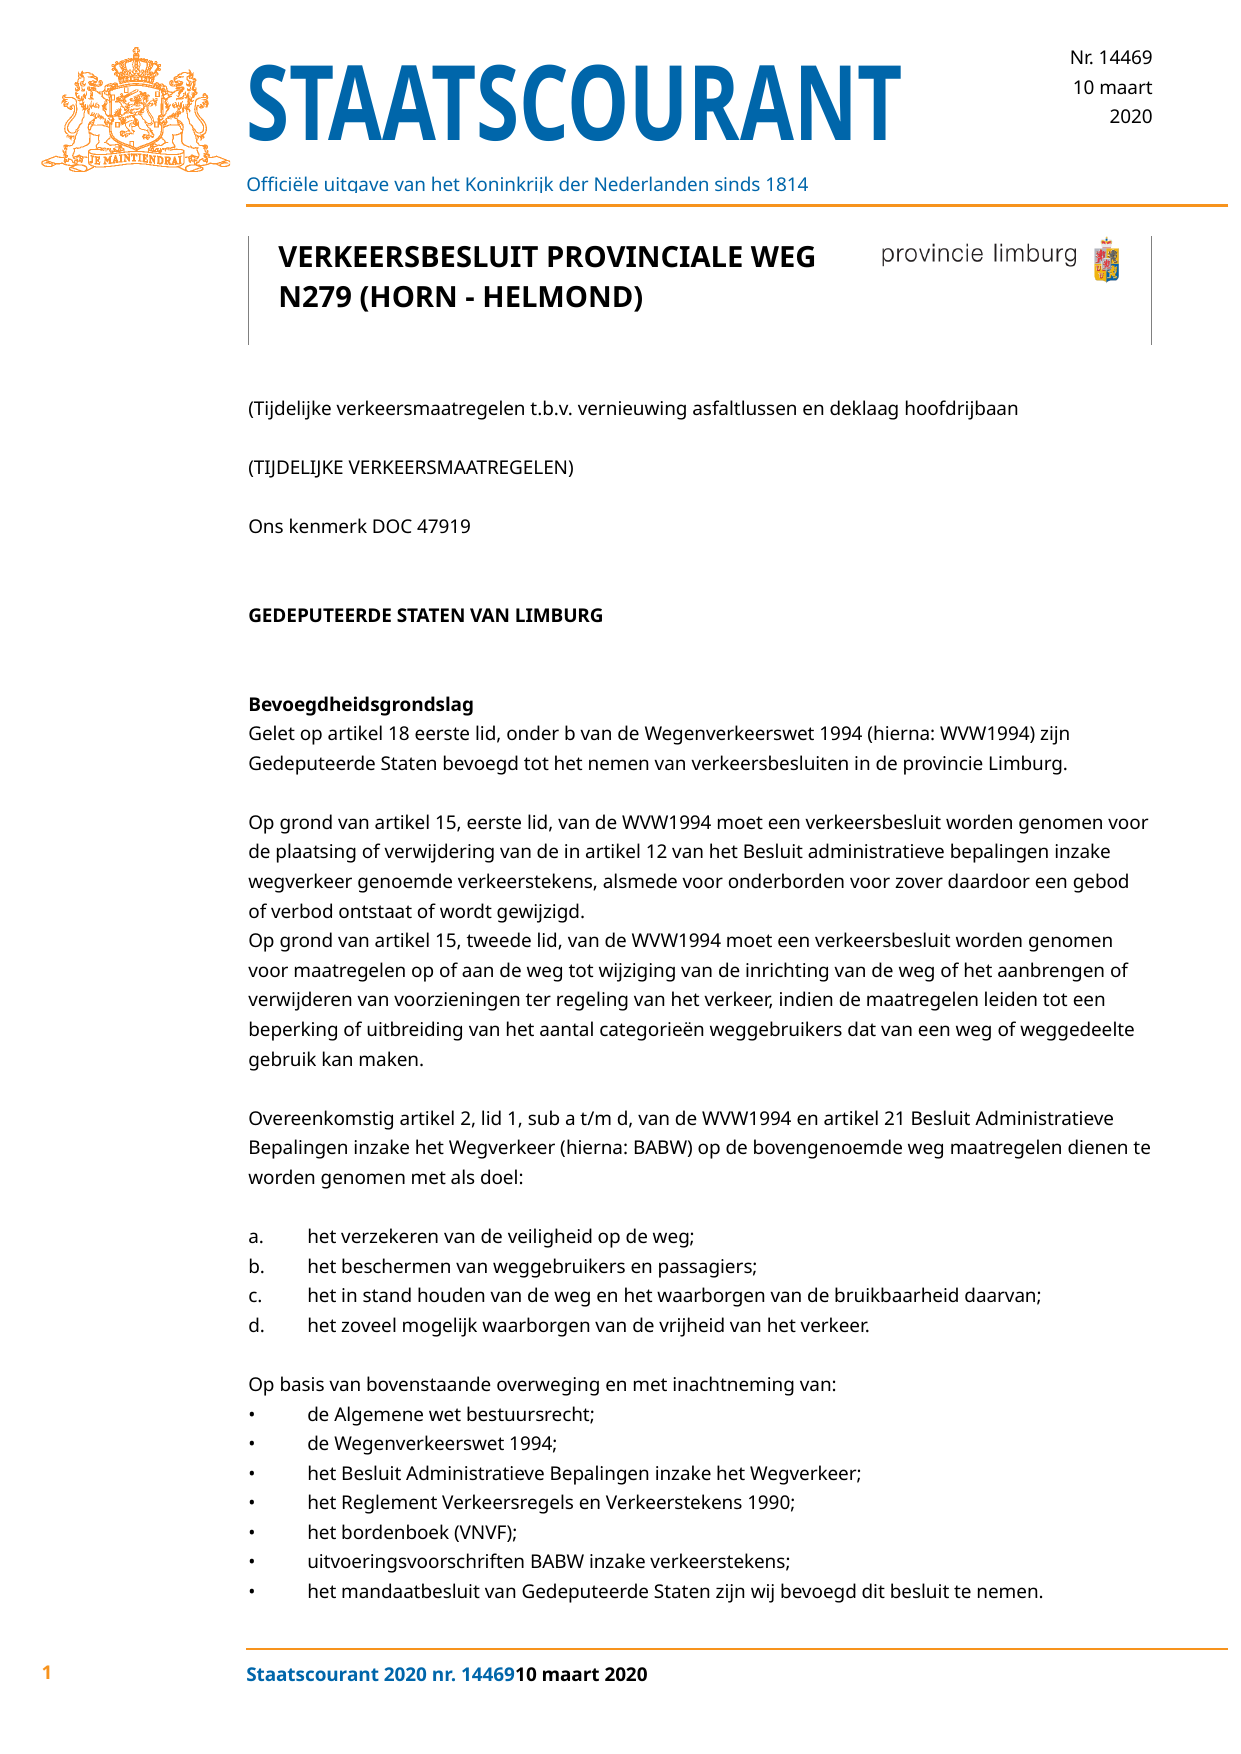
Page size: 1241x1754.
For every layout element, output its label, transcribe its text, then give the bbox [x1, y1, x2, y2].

text Op grond van artikel 15, tweede lid, van de WVW1994 moet een verkeersbesluit worden genomen voor maatregelen op of aan de weg tot wijziging van de inrichting van de weg of het aanbrengen of verwijderen van voorzieningen ter regeling van het verkeer, indien de maatregelen leiden tot een beperking of uitbreiding van het aantal categorieën weggebruikers dat van een weg of weggedeelte gebruik kan maken. [248, 927, 1152, 1072]
text Op grond van artikel 15, eerste lid, van de WVW1994 moet een verkeersbesluit worden genomen voor de plaatsing of verwijdering van de in artikel 12 van het Besluit administratieve bepalingen inzake wegverkeer genoemde verkeerstekens, alsmede voor onderborden voor zover daardoor een gebod of verbod ontstaat of wordt gewijzigd. [248, 809, 1152, 924]
picture [41, 47, 231, 172]
text Overeenkomstig artikel 2, lid 1, sub a t/m d, van de WVW1994 en artikel 21 Besluit Administratieve Bepalingen inzake het Wegverkeer (hierna: BABW) op de bovengenoemde weg maatregelen dienen te worden genomen met als doel: [248, 1105, 1152, 1190]
text (TIJDELIJKE VERKEERSMAATREGELEN) [248, 454, 1152, 480]
table_header [850, 284, 1151, 345]
table_header [850, 236, 882, 283]
text Bevoegdheidsgrondslag [248, 691, 1152, 717]
list het Besluit Administratieve Bepalingen inzake het Wegverkeer; [248, 1460, 1152, 1486]
text (Tijdelijke verkeersmaatregelen t.b.v. vernieuwing asfaltlussen en deklaag hoofdrijbaan [248, 395, 1152, 421]
text Gelet op artikel 18 eerste lid, onder b van de Wegenverkeerswet 1994 (hierna: WVW1994) zijn Gedeputeerde Staten bevoegd tot het nemen van verkeersbesluiten in de provincie Limburg. [248, 720, 1152, 776]
list het Reglement Verkeersregels en Verkeerstekens 1990; [248, 1489, 1152, 1515]
list het zoveel mogelijk waarborgen van de vrijheid van het verkeer. [248, 1312, 1152, 1338]
picture [882, 236, 1119, 284]
text Op basis van bovenstaande overweging en met inachtneming van: [248, 1371, 1152, 1397]
list de Algemene wet bestuursrecht; [248, 1401, 1152, 1427]
list het verzekeren van de veiligheid op de weg; [248, 1223, 1152, 1249]
list het bordenboek (VNVF); [248, 1519, 1152, 1545]
list het in stand houden van de weg en het waarborgen van de bruikbaarheid daarvan; [248, 1282, 1152, 1308]
list uitvoeringsvoorschriften BABW inzake verkeerstekens; [248, 1549, 1152, 1574]
list het beschermen van weggebruikers en passagiers; [248, 1253, 1152, 1279]
text Ons kenmerk DOC 47919 [248, 513, 1152, 539]
table_header [1119, 236, 1151, 283]
table_header VERKEERSBESLUIT PROVINCIALE WEG N279 (HORN - HELMOND) [249, 236, 850, 345]
list de Wegenverkeerswet 1994; [248, 1430, 1152, 1456]
list het mandaatbesluit van Gedeputeerde Staten zijn wij bevoegd dit besluit te nemen. [248, 1578, 1152, 1604]
text GEDEPUTEERDE STATEN VAN LIMBURG [248, 602, 1152, 628]
